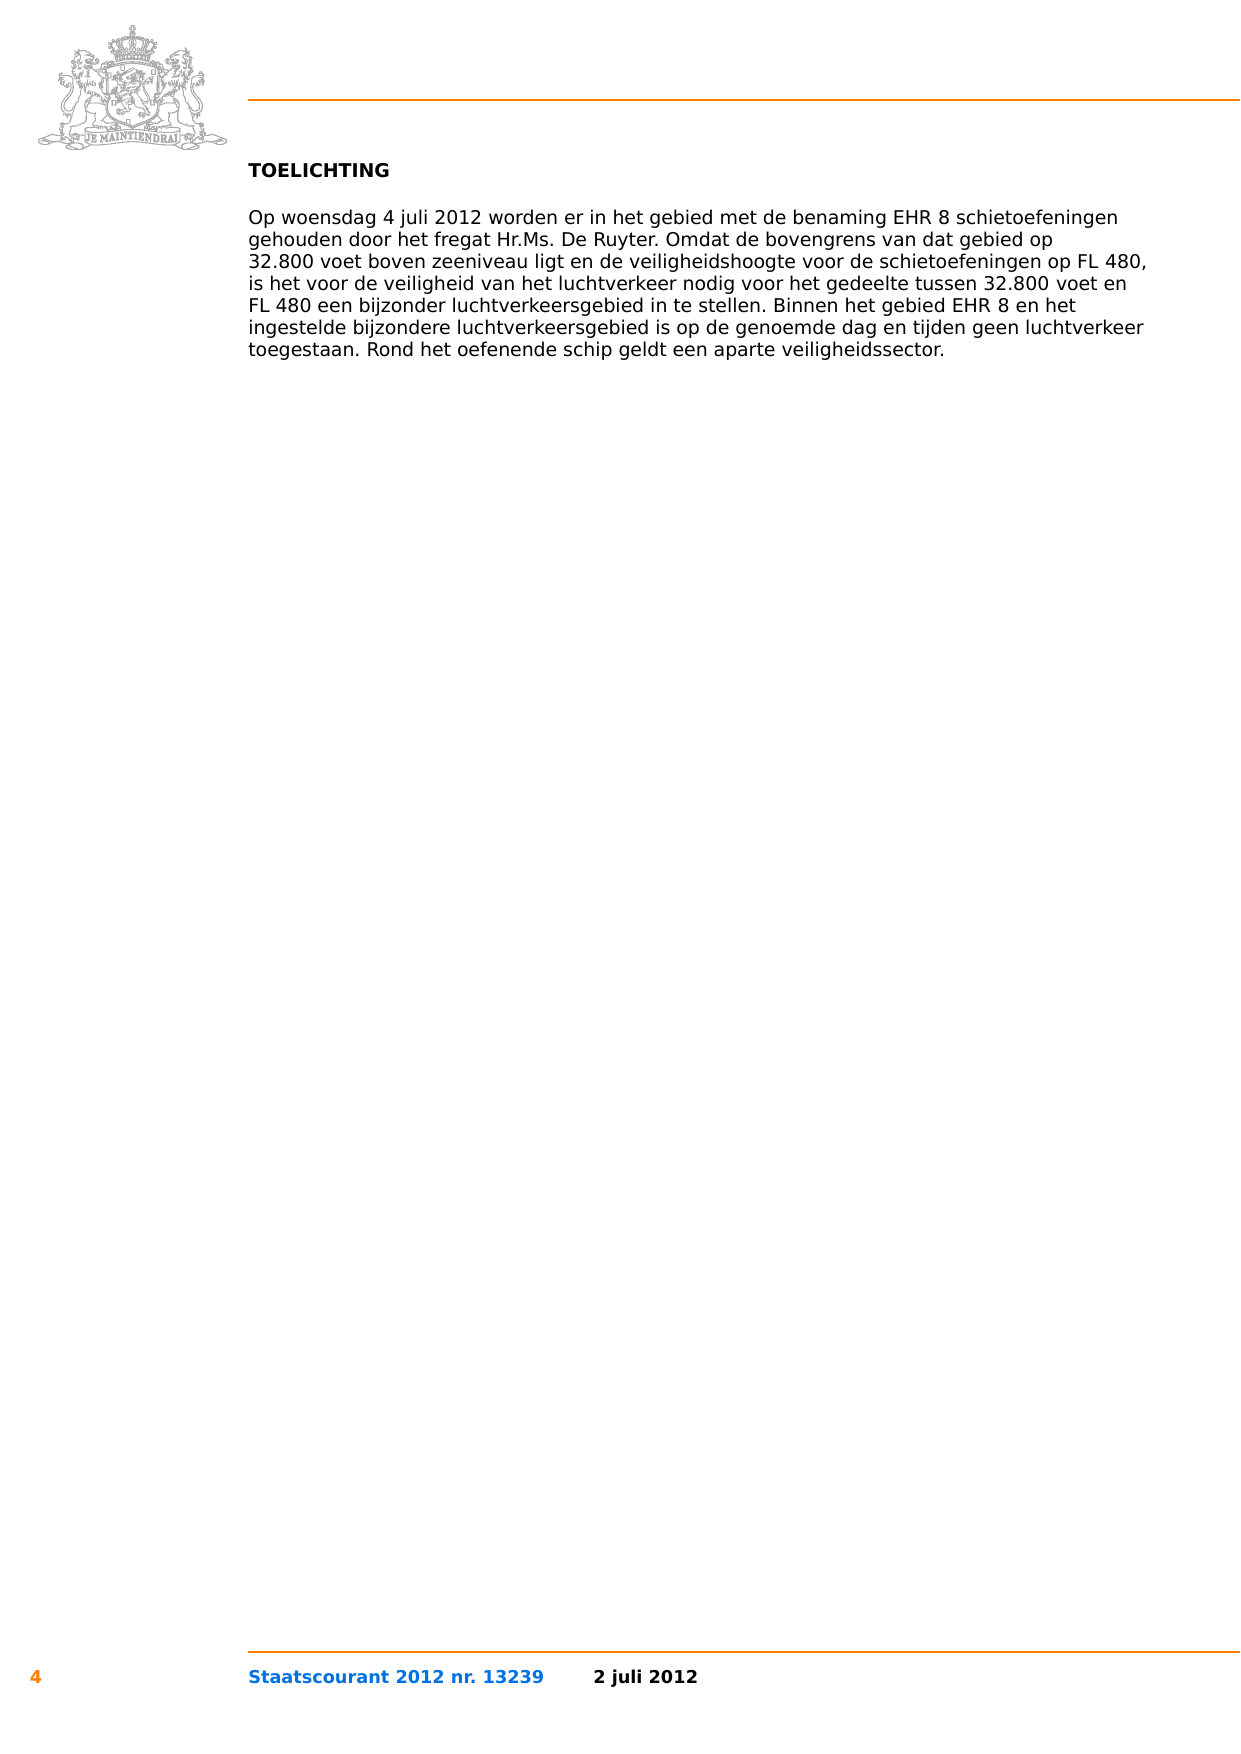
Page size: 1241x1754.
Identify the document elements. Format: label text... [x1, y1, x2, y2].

picture [38, 25, 227, 150]
text Op woensdag 4 juli 2012 worden er in het gebied met de benaming EHR 8 schietoefeningen gehouden door het fregat Hr.Ms. De Ruyter. Omdat de bovengrens van dat gebied op 32.800 voet boven zeeniveau ligt en de veiligheidshoogte voor de schietoefeningen op FL 480, is het voor de veiligheid van het luchtverkeer nodig voor het gedeelte tussen 32.800 voet en FL 480 een bijzonder luchtverkeersgebied in te stellen. Binnen het gebied EHR 8 en het ingestelde bijzondere luchtverkeersgebied is op de genoemde dag en tijden geen luchtverkeer toegestaan. Rond het oefenende schip geldt een aparte veiligheidssector. [248, 207, 1163, 361]
subtitle TOELICHTING [248, 160, 1163, 182]
